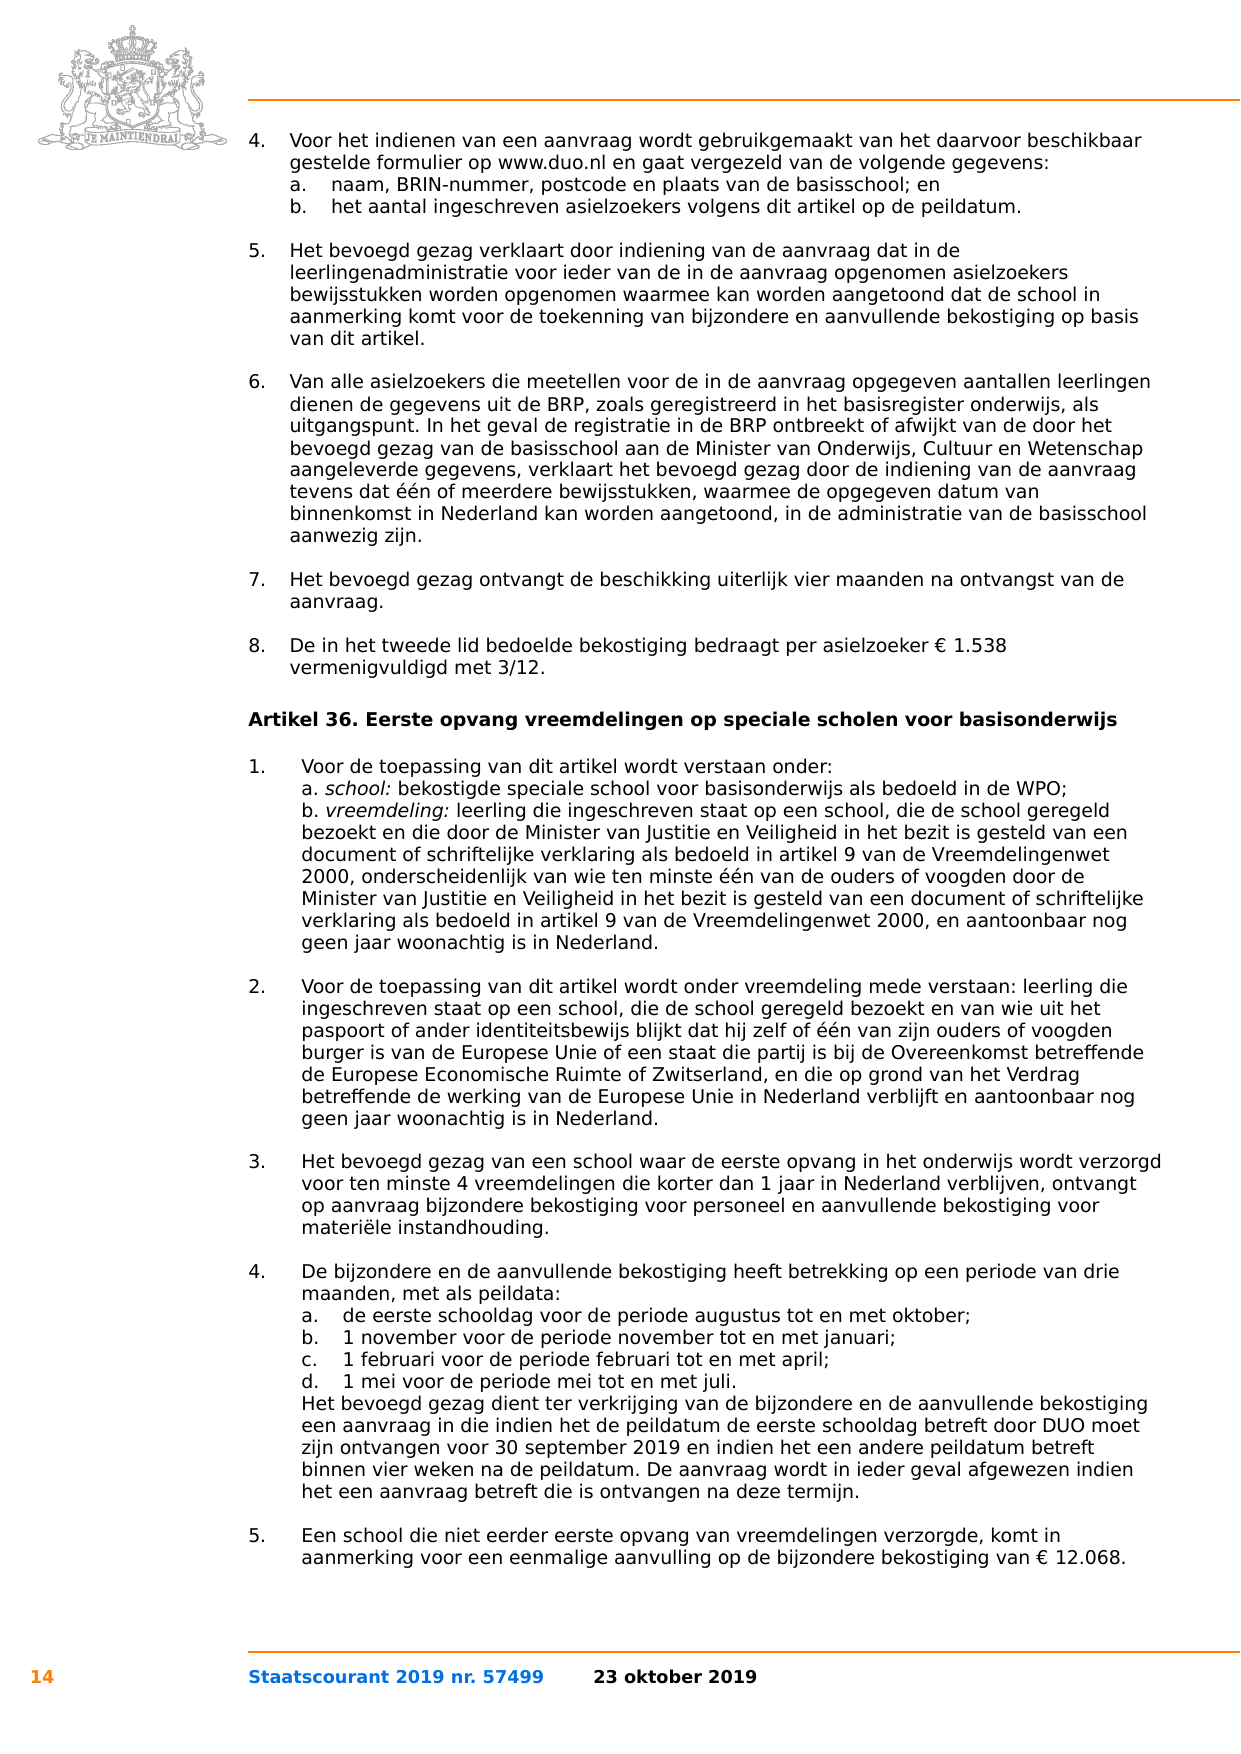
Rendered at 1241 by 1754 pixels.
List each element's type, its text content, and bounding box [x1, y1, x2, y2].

text a. de eerste schooldag voor de periode augustus tot en met oktober; [301, 1305, 1163, 1327]
text 5. Het bevoegd gezag verklaart door indiening van de aanvraag dat in de leerlingenadministratie voor ieder van de in de aanvraag opgenomen asielzoekers bewijsstukken worden opgenomen waarmee kan worden aangetoond dat de school in aanmerking komt voor de toekenning van bijzondere en aanvullende bekostiging op basis van dit artikel. [248, 240, 1163, 349]
text b. 1 november voor de periode november tot en met januari; [301, 1327, 1163, 1349]
text 6. Van alle asielzoekers die meetellen voor de in de aanvraag opgegeven aantallen leerlingen dienen de gegevens uit de BRP, zoals geregistreerd in het basisregister onderwijs, als uitgangspunt. In het geval de registratie in de BRP ontbreekt of afwijkt van de door het bevoegd gezag van de basisschool aan de Minister van Onderwijs, Cultuur en Wetenschap aangeleverde gegevens, verklaart het bevoegd gezag door de indiening van de aanvraag tevens dat één of meerdere bewijsstukken, waarmee de opgegeven datum van binnenkomst in Nederland kan worden aangetoond, in de administratie van de basisschool aanwezig zijn. [248, 371, 1163, 547]
text a. school: bekostigde speciale school voor basisonderwijs als bedoeld in de WPO; [301, 778, 1163, 800]
text 8. De in het tweede lid bedoelde bekostiging bedraagt per asielzoeker € 1.538 vermenigvuldigd met 3/12. [248, 635, 1163, 679]
picture [38, 25, 227, 150]
text b. vreemdeling: leerling die ingeschreven staat op een school, die de school geregeld bezoekt en die door de Minister van Justitie en Veiligheid in het bezit is gesteld van een document of schriftelijke verklaring als bedoeld in artikel 9 van de Vreemdelingenwet 2000, onderscheidenlijk van wie ten minste één van de ouders of voogden door de Minister van Justitie en Veiligheid in het bezit is gesteld van een document of schriftelijke verklaring als bedoeld in artikel 9 van de Vreemdelingenwet 2000, en aantoonbaar nog geen jaar woonachtig is in Nederland. [301, 800, 1163, 954]
text 4. Voor het indienen van een aanvraag wordt gebruikgemaakt van het daarvoor beschikbaar gestelde formulier op www.duo.nl en gaat vergezeld van de volgende gegevens: [248, 130, 1163, 174]
text Het bevoegd gezag dient ter verkrijging van de bijzondere en de aanvullende bekostiging een aanvraag in die indien het de peildatum de eerste schooldag betreft door DUO moet zijn ontvangen voor 30 september 2019 en indien het een andere peildatum betreft binnen vier weken na de peildatum. De aanvraag wordt in ieder geval afgewezen indien het een aanvraag betreft die is ontvangen na deze termijn. [301, 1393, 1163, 1503]
text c. 1 februari voor de periode februari tot en met april; [301, 1349, 1163, 1371]
text a. naam, BRIN-nummer, postcode en plaats van de basisschool; en [289, 174, 1163, 196]
subtitle Artikel 36. Eerste opvang vreemdelingen op speciale scholen voor basisonderwijs [248, 709, 1163, 731]
text 3. Het bevoegd gezag van een school waar de eerste opvang in het onderwijs wordt verzorgd voor ten minste 4 vreemdelingen die korter dan 1 jaar in Nederland verblijven, ontvangt op aanvraag bijzondere bekostiging voor personeel en aanvullende bekostiging voor materiële instandhouding. [248, 1151, 1163, 1239]
text 1. Voor de toepassing van dit artikel wordt verstaan onder: [248, 756, 1163, 778]
text 5. Een school die niet eerder eerste opvang van vreemdelingen verzorgde, komt in aanmerking voor een eenmalige aanvulling op de bijzondere bekostiging van € 12.068. [248, 1525, 1163, 1569]
text d. 1 mei voor de periode mei tot en met juli. [301, 1371, 1163, 1393]
text b. het aantal ingeschreven asielzoekers volgens dit artikel op de peildatum. [289, 196, 1163, 218]
text 4. De bijzondere en de aanvullende bekostiging heeft betrekking op een periode van drie maanden, met als peildata: [248, 1261, 1163, 1305]
text 2. Voor de toepassing van dit artikel wordt onder vreemdeling mede verstaan: leerling die ingeschreven staat op een school, die de school geregeld bezoekt en van wie uit het paspoort of ander identiteitsbewijs blijkt dat hij zelf of één van zijn ouders of voogden burger is van de Europese Unie of een staat die partij is bij de Overeenkomst betreffende de Europese Economische Ruimte of Zwitserland, en die op grond van het Verdrag betreffende de werking van de Europese Unie in Nederland verblijft en aantoonbaar nog geen jaar woonachtig is in Nederland. [248, 976, 1163, 1129]
text 7. Het bevoegd gezag ontvangt de beschikking uiterlijk vier maanden na ontvangst van de aanvraag. [248, 569, 1163, 613]
